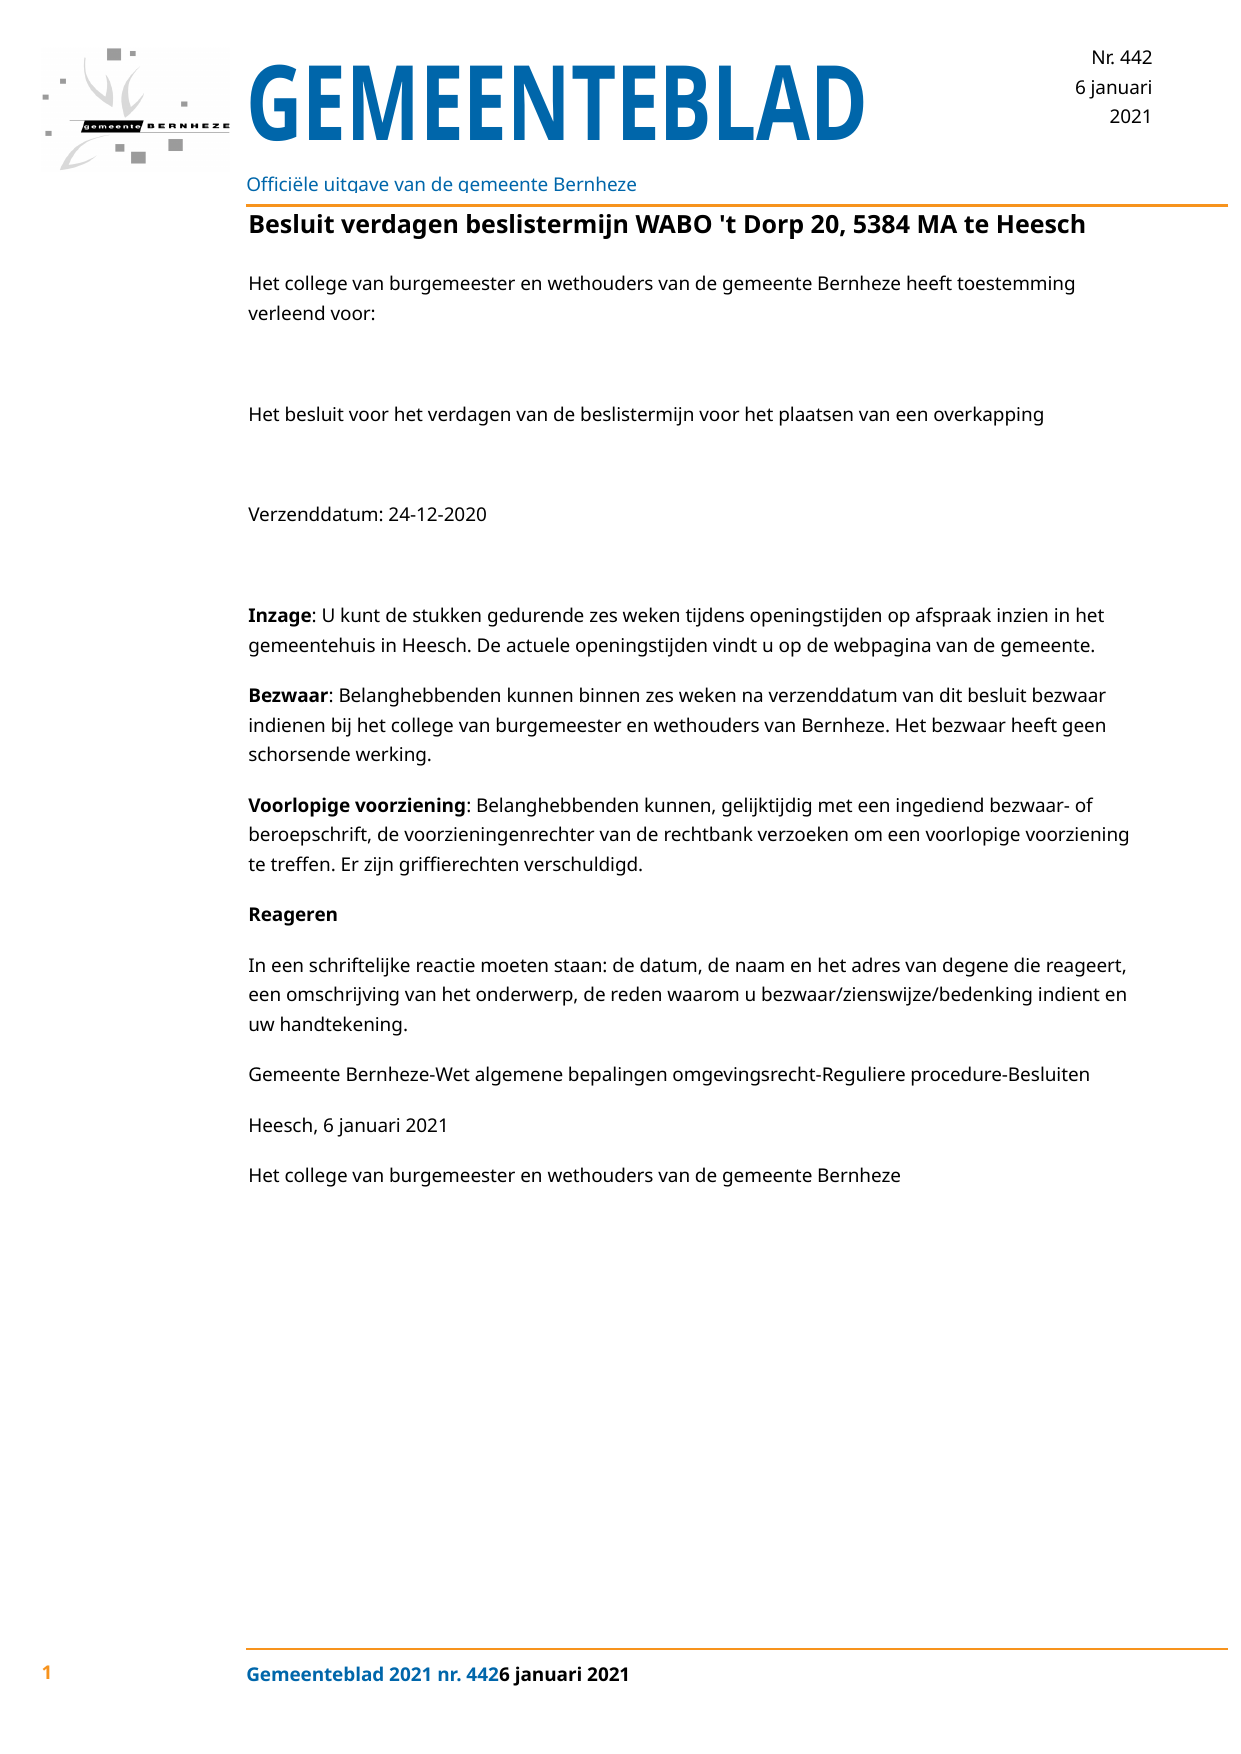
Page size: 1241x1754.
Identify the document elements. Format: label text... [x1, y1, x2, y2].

text Het college van burgemeester en wethouders van de gemeente Bernheze [248, 1162, 1152, 1188]
text Verzenddatum: 24-12-2020 [248, 502, 1152, 527]
text Heesch, 6 januari 2021 [248, 1112, 1152, 1138]
text Gemeente Bernheze-Wet algemene bepalingen omgevingsrecht-Reguliere procedure-Besluiten [248, 1062, 1152, 1087]
text Voorlopige voorziening: Belanghebbenden kunnen, gelijktijdig met een ingediend bezwaar- of beroepschrift, de voorzieningenrechter van de rechtbank verzoeken om een voorlopige voorziening te treffen. Er zijn griffierechten verschuldigd. [248, 792, 1152, 877]
text Het besluit voor het verdagen van de beslistermijn voor het plaatsen van een overkapping [248, 401, 1152, 426]
text Bezwaar: Belanghebbenden kunnen binnen zes weken na verzenddatum van dit besluit bezwaar indienen bij het college van burgemeester en wethouders van Bernheze. Het bezwaar heeft geen schorsende werking. [248, 682, 1152, 767]
text Inzage: U kunt de stukken gedurende zes weken tijdens openingstijden op afspraak inzien in het gemeentehuis in Heesch. De actuele openingstijden vindt u op de webpagina van de gemeente. [248, 602, 1152, 658]
picture [41, 47, 231, 172]
text Het college van burgemeester en wethouders van de gemeente Bernheze heeft toestemming verleend voor: [248, 270, 1152, 326]
text Besluit verdagen beslistermijn WABO 't Dorp 20, 5384 MA te Heesch [248, 207, 1152, 241]
text Reageren [248, 902, 1152, 927]
text In een schriftelijke reactie moeten staan: de datum, de naam en het adres van degene die reageert, een omschrijving van het onderwerp, de reden waarom u bezwaar/zienswijze/bedenking indient en uw handtekening. [248, 952, 1152, 1037]
